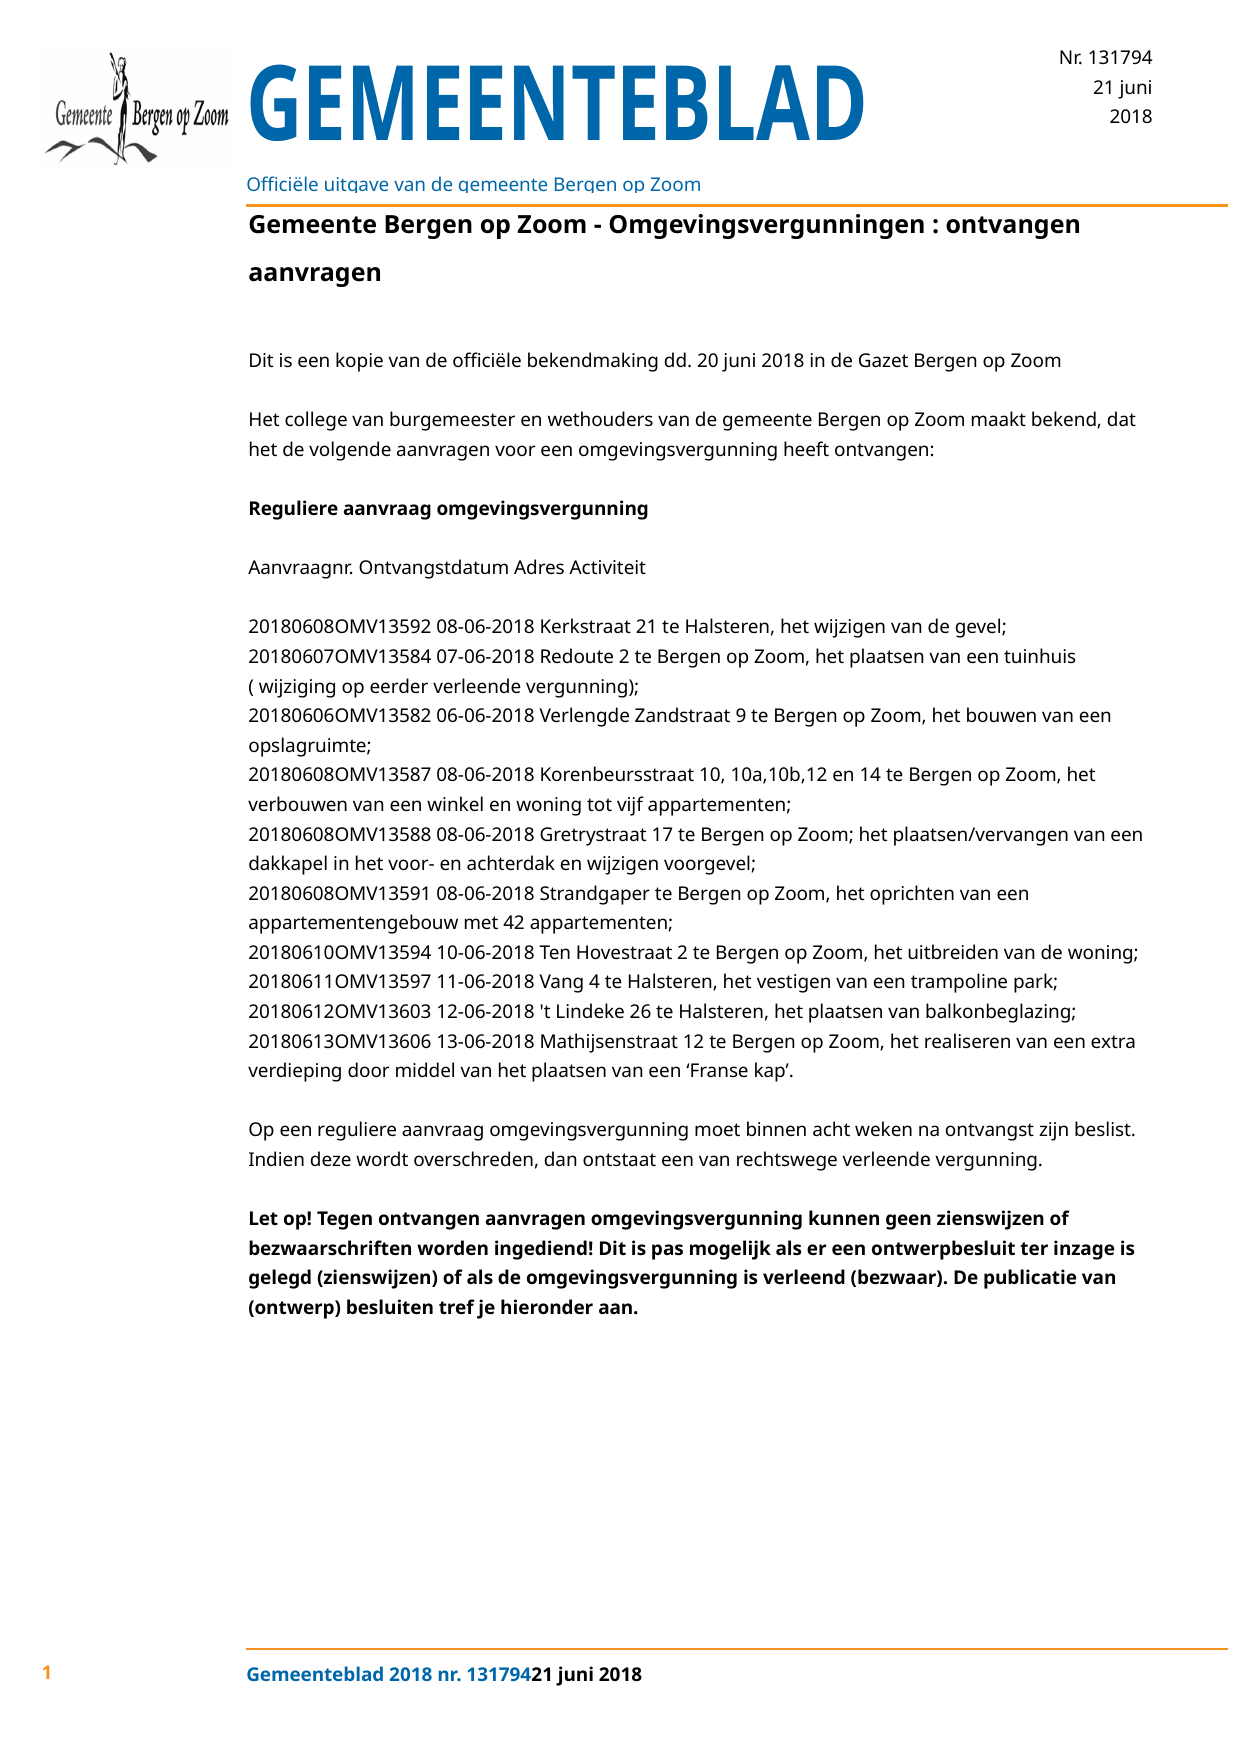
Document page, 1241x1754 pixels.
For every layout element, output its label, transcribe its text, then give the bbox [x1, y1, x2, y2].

text 20180613OMV13606 13-06-2018 Mathijsenstraat 12 te Bergen op Zoom, het realiseren van een extra verdieping door middel van het plaatsen van een ‘Franse kap’. [248, 1028, 1152, 1083]
text 20180608OMV13588 08-06-2018 Gretrystraat 17 te Bergen op Zoom; het plaatsen/vervangen van een dakkapel in het voor- en achterdak en wijzigen voorgevel; [248, 821, 1152, 876]
text 20180611OMV13597 11-06-2018 Vang 4 te Halsteren, het vestigen van een trampoline park; [248, 969, 1152, 994]
text 20180610OMV13594 10-06-2018 Ten Hovestraat 2 te Bergen op Zoom, het uitbreiden van de woning; [248, 939, 1152, 965]
text 20180612OMV13603 12-06-2018 't Lindeke 26 te Halsteren, het plaatsen van balkonbeglazing; [248, 998, 1152, 1024]
picture [41, 47, 231, 172]
text 20180608OMV13592 08-06-2018 Kerkstraat 21 te Halsteren, het wijzigen van de gevel; [248, 614, 1152, 639]
text Het college van burgemeester en wethouders van de gemeente Bergen op Zoom maakt bekend, dat het de volgende aanvragen voor een omgevingsvergunning heeft ontvangen: [248, 407, 1152, 462]
text Op een reguliere aanvraag omgevingsvergunning moet binnen acht weken na ontvangst zijn beslist. Indien deze wordt overschreden, dan ontstaat een van rechtswege verleende vergunning. [248, 1117, 1152, 1172]
text 20180608OMV13591 08-06-2018 Strandgaper te Bergen op Zoom, het oprichten van een appartementengebouw met 42 appartementen; [248, 880, 1152, 935]
text Reguliere aanvraag omgevingsvergunning [248, 495, 1152, 521]
text Aanvraagnr. Ontvangstdatum Adres Activiteit [248, 554, 1152, 580]
text 20180608OMV13587 08-06-2018 Korenbeursstraat 10, 10a,10b,12 en 14 te Bergen op Zoom, het verbouwen van een winkel en woning tot vijf appartementen; [248, 762, 1152, 817]
text Dit is een kopie van de officiële bekendmaking dd. 20 juni 2018 in de Gazet Bergen op Zoom [248, 347, 1152, 373]
text 20180607OMV13584 07-06-2018 Redoute 2 te Bergen op Zoom, het plaatsen van een tuinhuis ( wijziging op eerder verleende vergunning); [248, 643, 1152, 699]
text Gemeente Bergen op Zoom - Omgevingsvergunningen : ontvangen aanvragen [248, 207, 1152, 288]
text Let op! Tegen ontvangen aanvragen omgevingsvergunning kunnen geen zienswijzen of bezwaarschriften worden ingediend! Dit is pas mogelijk als er een ontwerpbesluit ter inzage is gelegd (zienswijzen) of als de omgevingsvergunning is verleend (bezwaar). De publicatie van (ontwerp) besluiten tref je hieronder aan. [248, 1205, 1152, 1320]
text 20180606OMV13582 06-06-2018 Verlengde Zandstraat 9 te Bergen op Zoom, het bouwen van een opslagruimte; [248, 702, 1152, 758]
